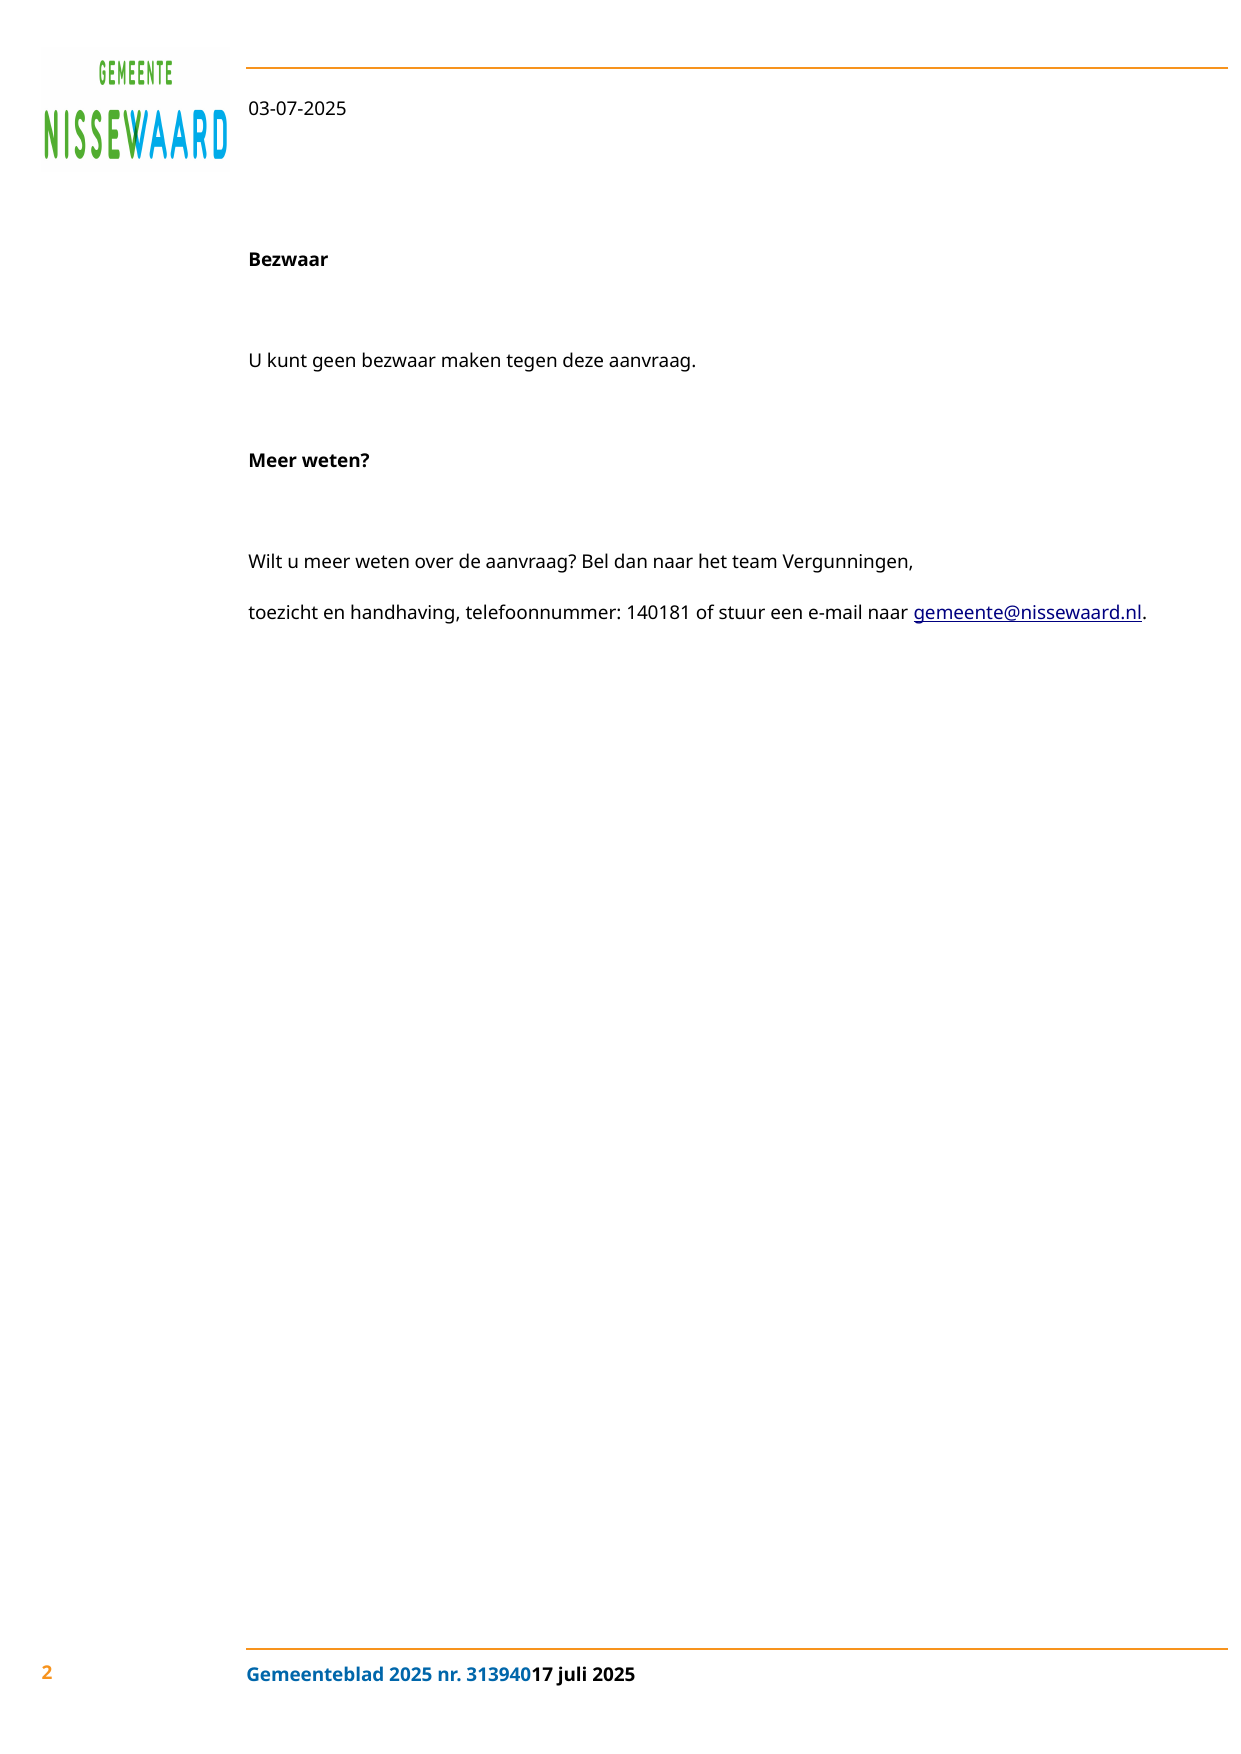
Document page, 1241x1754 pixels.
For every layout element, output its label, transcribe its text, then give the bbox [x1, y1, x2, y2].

text Bezwaar [248, 246, 1152, 272]
text Meer weten? [248, 448, 1152, 473]
text Wilt u meer weten over de aanvraag? Bel dan naar het team Vergunningen, [248, 548, 1152, 574]
picture [41, 47, 231, 172]
text 03-07-2025 [248, 95, 1152, 121]
text toezicht en handhaving, telefoonnummer: 140181 of stuur een e-mail naar gemeente@nissewaard.nl. [248, 599, 1152, 625]
text U kunt geen bezwaar maken tegen deze aanvraag. [248, 347, 1152, 373]
